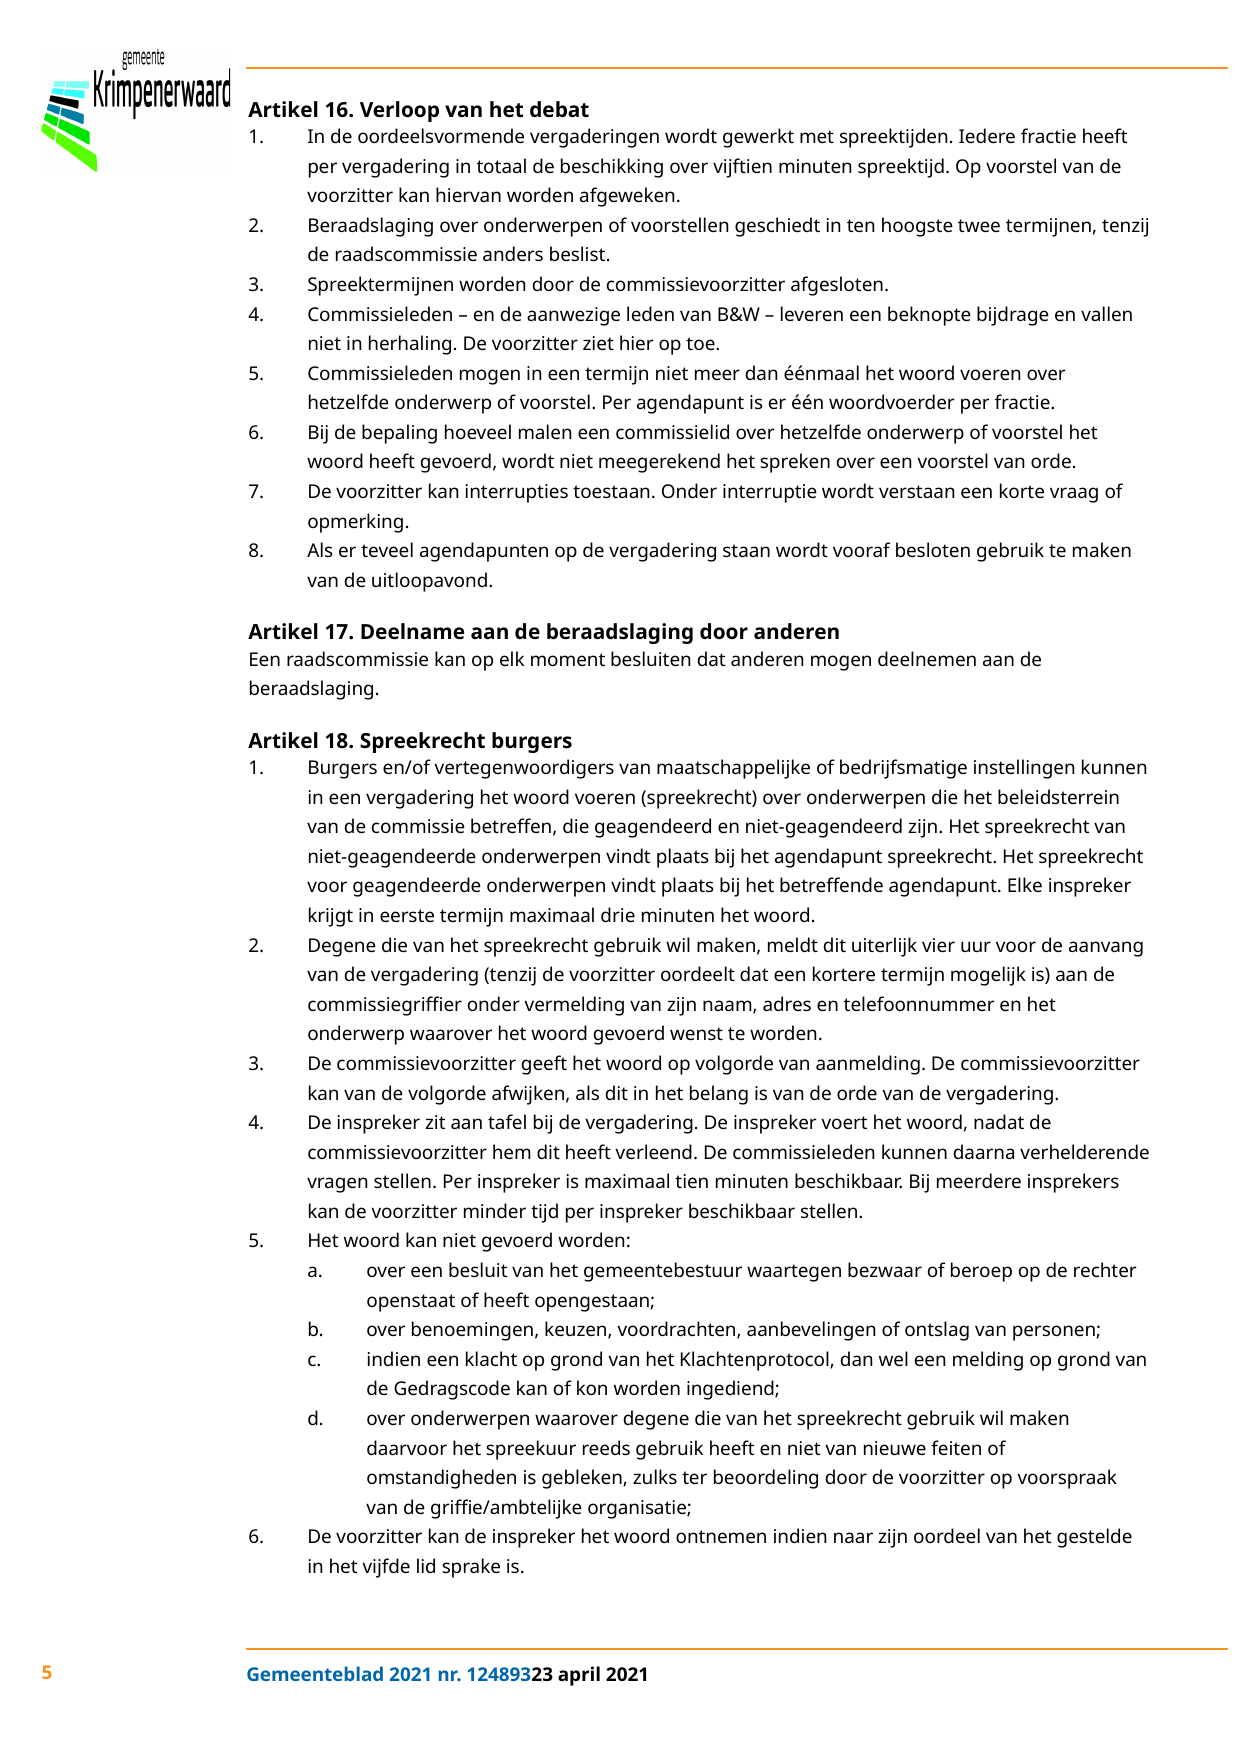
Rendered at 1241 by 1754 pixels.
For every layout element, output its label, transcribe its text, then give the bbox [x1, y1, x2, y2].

list Commissieleden – en de aanwezige leden van B&W – leveren een beknopte bijdrage en vallen niet in herhaling. De voorzitter ziet hier op toe. [248, 301, 1152, 356]
list Beraadslaging over onderwerpen of voorstellen geschiedt in ten hoogste twee termijnen, tenzij de raadscommissie anders beslist. [248, 212, 1152, 267]
list Burgers en/of vertegenwoordigers van maatschappelijke of bedrijfsmatige instellingen kunnen in een vergadering het woord voeren (spreekrecht) over onderwerpen die het beleidsterrein van de commissie betreffen, die geagendeerd en niet-geagendeerd zijn. Het spreekrecht van niet-geagendeerde onderwerpen vindt plaats bij het agendapunt spreekrecht. Het spreekrecht voor geagendeerde onderwerpen vindt plaats bij het betreffende agendapunt. Elke inspreker krijgt in eerste termijn maximaal drie minuten het woord. [248, 754, 1152, 928]
text Een raadscommissie kan op elk moment besluiten dat anderen mogen deelnemen aan de beraadslaging. [248, 646, 1152, 701]
list over benoemingen, keuzen, voordrachten, aanbevelingen of ontslag van personen; [307, 1316, 1152, 1342]
list Commissieleden mogen in een termijn niet meer dan éénmaal het woord voeren over hetzelfde onderwerp of voorstel. Per agendapunt is er één woordvoerder per fractie. [248, 360, 1152, 415]
text Artikel 17. Deelname aan de beraadslaging door anderen [248, 617, 1152, 646]
list Spreektermijnen worden door de commissievoorzitter afgesloten. [248, 271, 1152, 297]
list De commissievoorzitter geeft het woord op volgorde van aanmelding. De commissievoorzitter kan van de volgorde afwijken, als dit in het belang is van de orde van de vergadering. [248, 1050, 1152, 1105]
list Bij de bepaling hoeveel malen een commissielid over hetzelfde onderwerp of voorstel het woord heeft gevoerd, wordt niet meegerekend het spreken over een voorstel van orde. [248, 419, 1152, 474]
picture [41, 47, 231, 172]
list De voorzitter kan interrupties toestaan. Onder interruptie wordt verstaan een korte vraag of opmerking. [248, 478, 1152, 533]
list Degene die van het spreekrecht gebruik wil maken, meldt dit uiterlijk vier uur voor de aanvang van de vergadering (tenzij de voorzitter oordeelt dat een kortere termijn mogelijk is) aan de commissiegriffier onder vermelding van zijn naam, adres en telefoonnummer en het onderwerp waarover het woord gevoerd wenst te worden. [248, 932, 1152, 1046]
list over een besluit van het gemeentebestuur waartegen bezwaar of beroep op de rechter openstaat of heeft opengestaan; [307, 1257, 1152, 1312]
list In de oordeelsvormende vergaderingen wordt gewerkt met spreektijden. Iedere fractie heeft per vergadering in totaal de beschikking over vijftien minuten spreektijd. Op voorstel van de voorzitter kan hiervan worden afgeweken. [248, 123, 1152, 208]
list indien een klacht op grond van het Klachtenprotocol, dan wel een melding op grond van de Gedragscode kan of kon worden ingediend; [307, 1346, 1152, 1401]
text Artikel 16. Verloop van het debat [248, 95, 1152, 123]
list De inspreker zit aan tafel bij de vergadering. De inspreker voert het woord, nadat de commissievoorzitter hem dit heeft verleend. De commissieleden kunnen daarna verhelderende vragen stellen. Per inspreker is maximaal tien minuten beschikbaar. Bij meerdere insprekers kan de voorzitter minder tijd per inspreker beschikbaar stellen. [248, 1109, 1152, 1224]
list over onderwerpen waarover degene die van het spreekrecht gebruik wil maken daarvoor het spreekuur reeds gebruik heeft en niet van nieuwe feiten of omstandigheden is gebleken, zulks ter beoordeling door de voorzitter op voorspraak van de griffie/ambtelijke organisatie; [307, 1405, 1152, 1519]
list De voorzitter kan de inspreker het woord ontnemen indien naar zijn oordeel van het gestelde in het vijfde lid sprake is. [248, 1523, 1152, 1579]
list Als er teveel agendapunten op de vergadering staan wordt vooraf besloten gebruik te maken van de uitloopavond. [248, 537, 1152, 593]
list Het woord kan niet gevoerd worden: [248, 1228, 1152, 1253]
text Artikel 18. Spreekrecht burgers [248, 726, 1152, 754]
